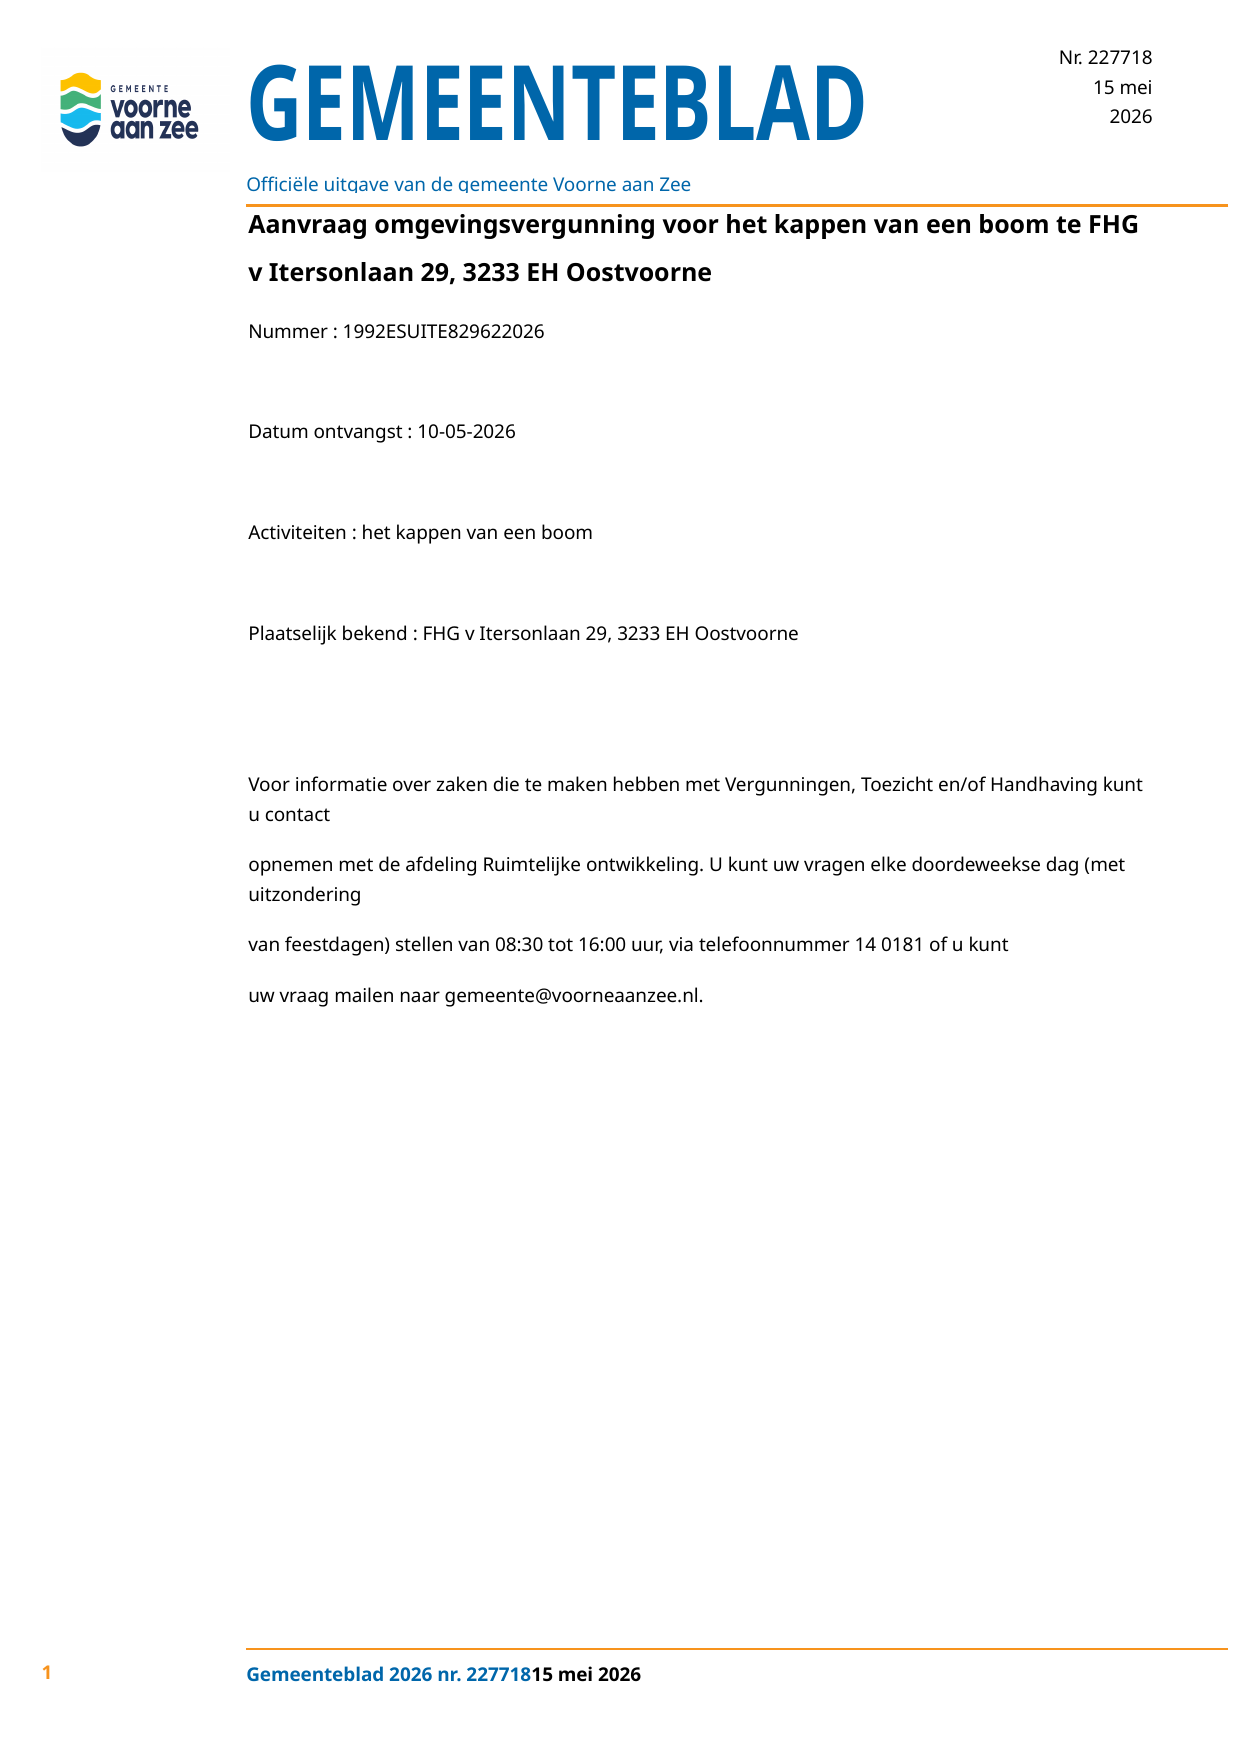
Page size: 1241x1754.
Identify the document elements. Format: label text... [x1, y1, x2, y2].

text Datum ontvangst : 10-05-2026 [248, 419, 1152, 444]
text Voor informatie over zaken die te maken hebben met Vergunningen, Toezicht en/of Handhaving kunt u contact [248, 772, 1152, 827]
text opnemen met de afdeling Ruimtelijke ontwikkeling. U kunt uw vragen elke doordeweekse dag (met uitzondering [248, 852, 1152, 907]
picture [41, 47, 231, 172]
text uw vraag mailen naar gemeente@voorneaanzee.nl. [248, 982, 1152, 1008]
text Activiteiten : het kappen van een boom [248, 519, 1152, 545]
text Aanvraag omgevingsvergunning voor het kappen van een boom te FHG v Itersonlaan 29, 3233 EH Oostvoorne [248, 207, 1152, 288]
text Nummer : 1992ESUITE829622026 [248, 318, 1152, 344]
text van feestdagen) stellen van 08:30 tot 16:00 uur, via telefoonnummer 14 0181 of u kunt [248, 932, 1152, 957]
text Plaatselijk bekend : FHG v Itersonlaan 29, 3233 EH Oostvoorne [248, 620, 1152, 646]
